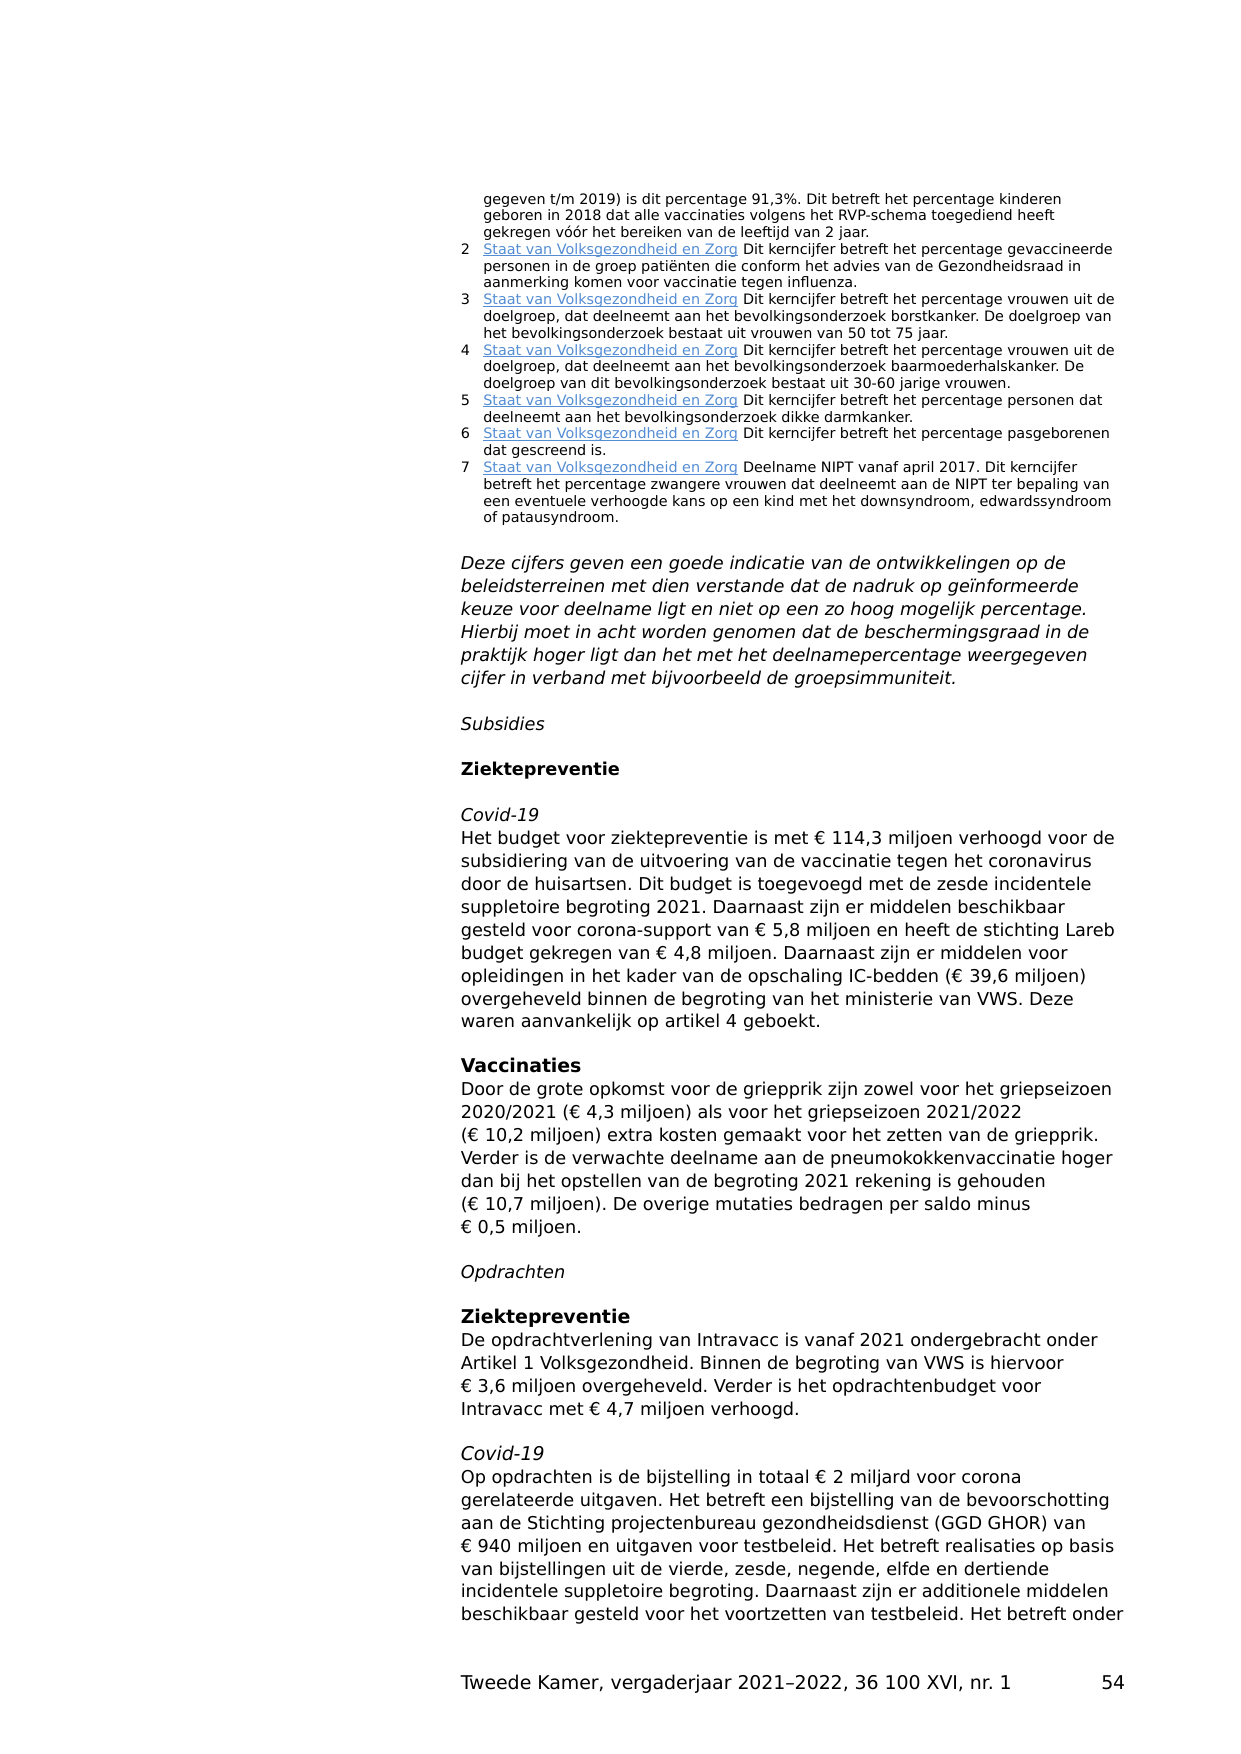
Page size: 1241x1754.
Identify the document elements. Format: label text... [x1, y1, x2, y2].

text Op opdrachten is de bijstelling in totaal € 2 miljard voor corona gerelateerde uitgaven. Het betreft een bijstelling van de bevoorschotting aan de Stichting projectenbureau gezondheidsdienst (GGD GHOR) van € 940 miljoen en uitgaven voor testbeleid. Het betreft realisaties op basis van bijstellingen uit de vierde, zesde, negende, elfde en dertiende incidentele suppletoire begroting. Daarnaast zijn er additionele middelen beschikbaar gesteld voor het voortzetten van testbeleid. Het betreft onder [461, 1465, 1125, 1625]
text Ziektepreventie [461, 1306, 1125, 1328]
text Door de grote opkomst voor de griepprik zijn zowel voor het griepseizoen 2020/2021 (€ 4,3 miljoen) als voor het griepseizoen 2021/2022 (€ 10,2 miljoen) extra kosten gemaakt voor het zetten van de griepprik. Verder is de verwachte deelname aan de pneumokokkenvaccinatie hoger dan bij het opstellen van de begroting 2021 rekening is gehouden (€ 10,7 miljoen). De overige mutaties bedragen per saldo minus € 0,5 miljoen. [461, 1077, 1125, 1238]
text Opdrachten [461, 1261, 1125, 1283]
text Covid-19 [461, 1443, 1125, 1465]
text Ziektepreventie [461, 757, 1125, 780]
list Staat van Volksgezondheid en Zorg Dit kerncijfer betreft het percentage pasgeborenen dat gescreend is. [461, 426, 1125, 459]
text Covid-19 Het budget voor ziektepreventie is met € 114,3 miljoen verhoogd voor de subsidiering van de uitvoering van de vaccinatie tegen het coronavirus door de huisartsen. Dit budget is toegevoegd met de zesde incidentele suppletoire begroting 2021. Daarnaast zijn er middelen beschikbaar gesteld voor corona-support van € 5,8 miljoen en heeft de stichting Lareb budget gekregen van € 4,8 miljoen. Daarnaast zijn er middelen voor opleidingen in het kader van de opschaling IC-bedden (€ 39,6 miljoen) overgeheveld binnen de begroting van het ministerie van VWS. Deze waren aanvankelijk op artikel 4 geboekt. [461, 803, 1125, 1032]
list Staat van Volksgezondheid en Zorg Deelname NIPT vanaf april 2017. Dit kerncijfer betreft het percentage zwangere vrouwen dat deelneemt aan de NIPT ter bepaling van een eventuele verhoogde kans op een kind met het downsyndroom, edwardssyndroom of patausyndroom. [461, 459, 1125, 526]
list Staat van Volksgezondheid en Zorg Dit kerncijfer betreft het percentage gevaccineerde personen in de groep patiënten die conform het advies van de Gezondheidsraad in aanmerking komen voor vaccinatie tegen influenza. [461, 241, 1125, 291]
list Staat van Volksgezondheid en Zorg Dit kerncijfer betreft het percentage personen dat deelneemt aan het bevolkingsonderzoek dikke darmkanker. [461, 392, 1125, 426]
list gegeven t/m 2019) is dit percentage 91,3%. Dit betreft het percentage kinderen geboren in 2018 dat alle vaccinaties volgens het RVP-schema toegediend heeft gekregen vóór het bereiken van de leeftijd van 2 jaar. [461, 191, 1125, 241]
text De opdrachtverlening van Intravacc is vanaf 2021 ondergebracht onder Artikel 1 Volksgezondheid. Binnen de begroting van VWS is hiervoor € 3,6 miljoen overgeheveld. Verder is het opdrachtenbudget voor Intravacc met € 4,7 miljoen verhoogd. [461, 1328, 1125, 1420]
list Staat van Volksgezondheid en Zorg Dit kerncijfer betreft het percentage vrouwen uit de doelgroep, dat deelneemt aan het bevolkingsonderzoek baarmoederhalskanker. De doelgroep van dit bevolkingsonderzoek bestaat uit 30-60 jarige vrouwen. [461, 342, 1125, 392]
text Deze cijfers geven een goede indicatie van de ontwikkelingen op de beleidsterreinen met dien verstande dat de nadruk op geïnformeerde keuze voor deelname ligt en niet op een zo hoog mogelijk percentage. Hierbij moet in acht worden genomen dat de beschermingsgraad in de praktijk hoger ligt dan het met het deelnamepercentage weergegeven cijfer in verband met bijvoorbeeld de groepsimmuniteit. [461, 551, 1125, 689]
text Subsidies [461, 712, 1125, 734]
text Vaccinaties [461, 1055, 1125, 1077]
list Staat van Volksgezondheid en Zorg Dit kerncijfer betreft het percentage vrouwen uit de doelgroep, dat deelneemt aan het bevolkingsonderzoek borstkanker. De doelgroep van het bevolkingsonderzoek bestaat uit vrouwen van 50 tot 75 jaar. [461, 291, 1125, 342]
